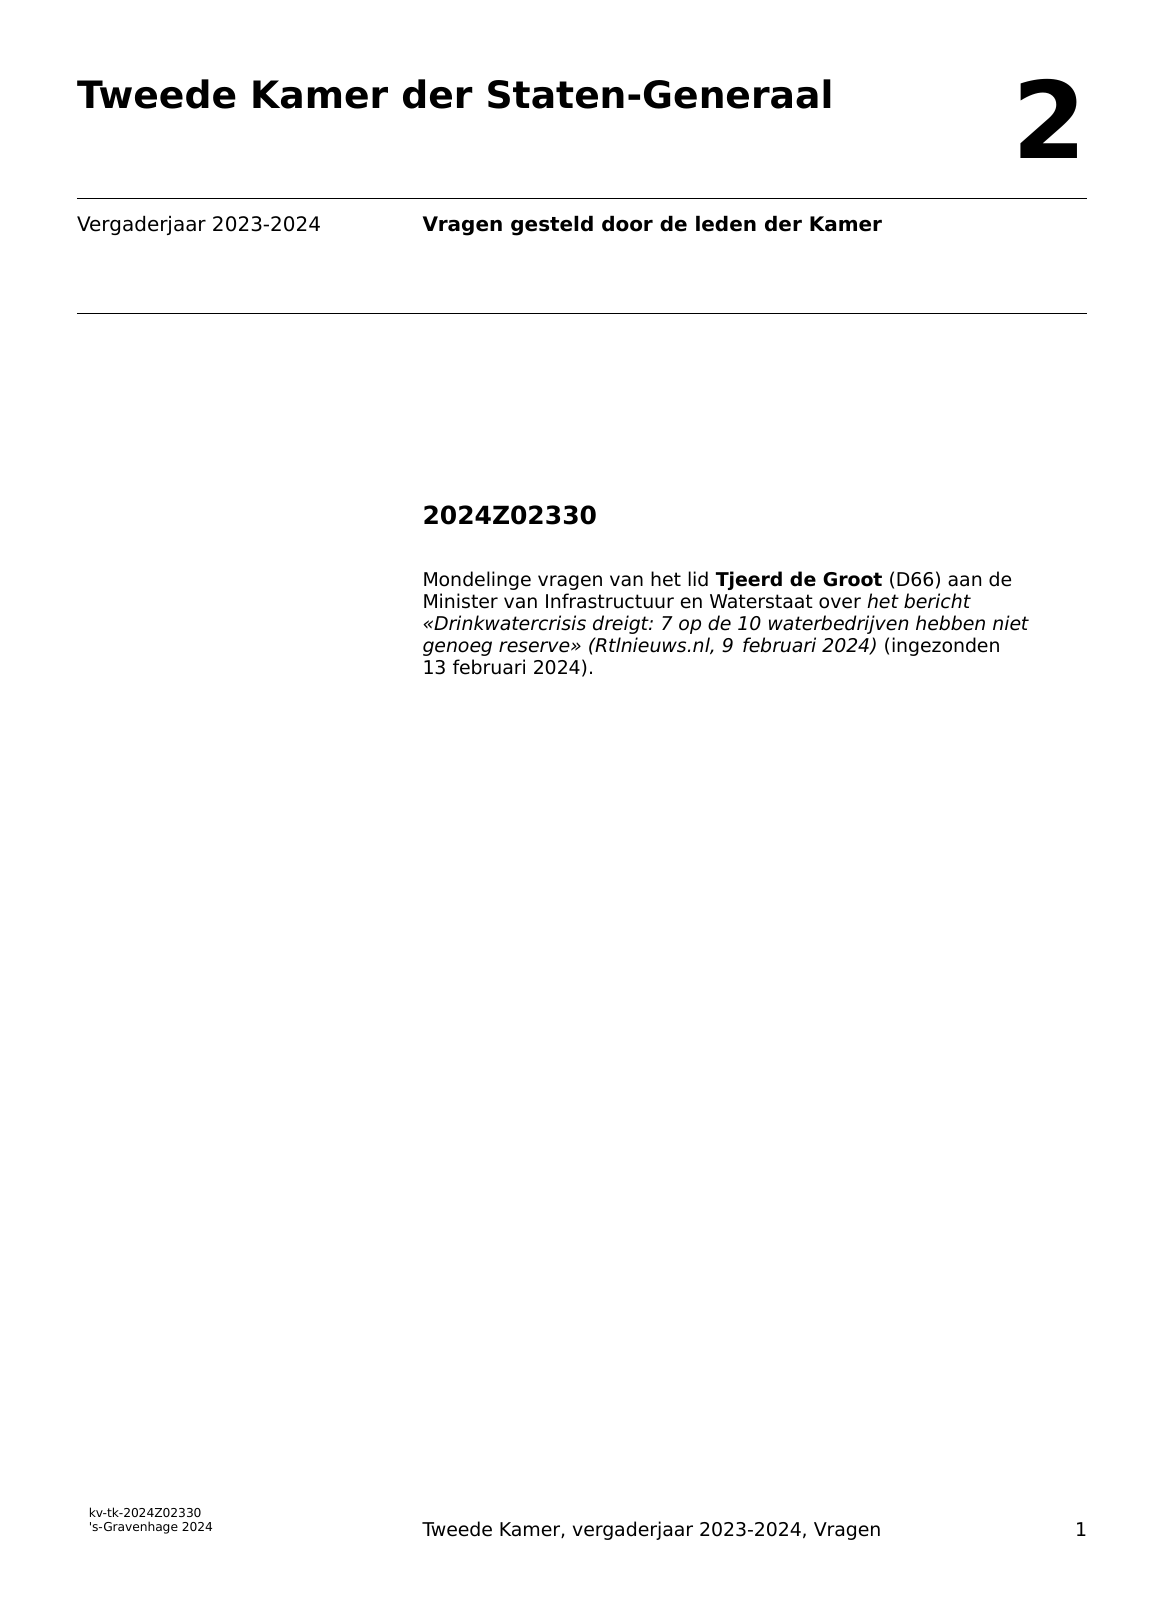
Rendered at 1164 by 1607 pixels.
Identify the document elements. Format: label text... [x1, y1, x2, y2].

text 's-Gravenhage 2024 [88, 1520, 323, 1534]
table_cell Vergaderjaar 2023-2024 [77, 199, 422, 313]
text 2024Z02330 [422, 501, 1087, 531]
text Mondelinge vragen van het lid Tjeerd de Groot (D66) aan de Minister van Infrastructuur en Waterstaat over het bericht «Drinkwatercrisis dreigt: 7 op de 10 waterbedrijven hebben niet genoeg reserve» (Rtlnieuws.nl, 9 februari 2024) (ingezonden 13 februari 2024). [422, 569, 1087, 679]
table_header Tweede Kamer der Staten-Generaal [77, 59, 886, 198]
table_header 2 [886, 59, 1087, 198]
text kv-tk-2024Z02330 [88, 1506, 323, 1520]
table_cell Vragen gesteld door de leden der Kamer [422, 199, 1087, 313]
